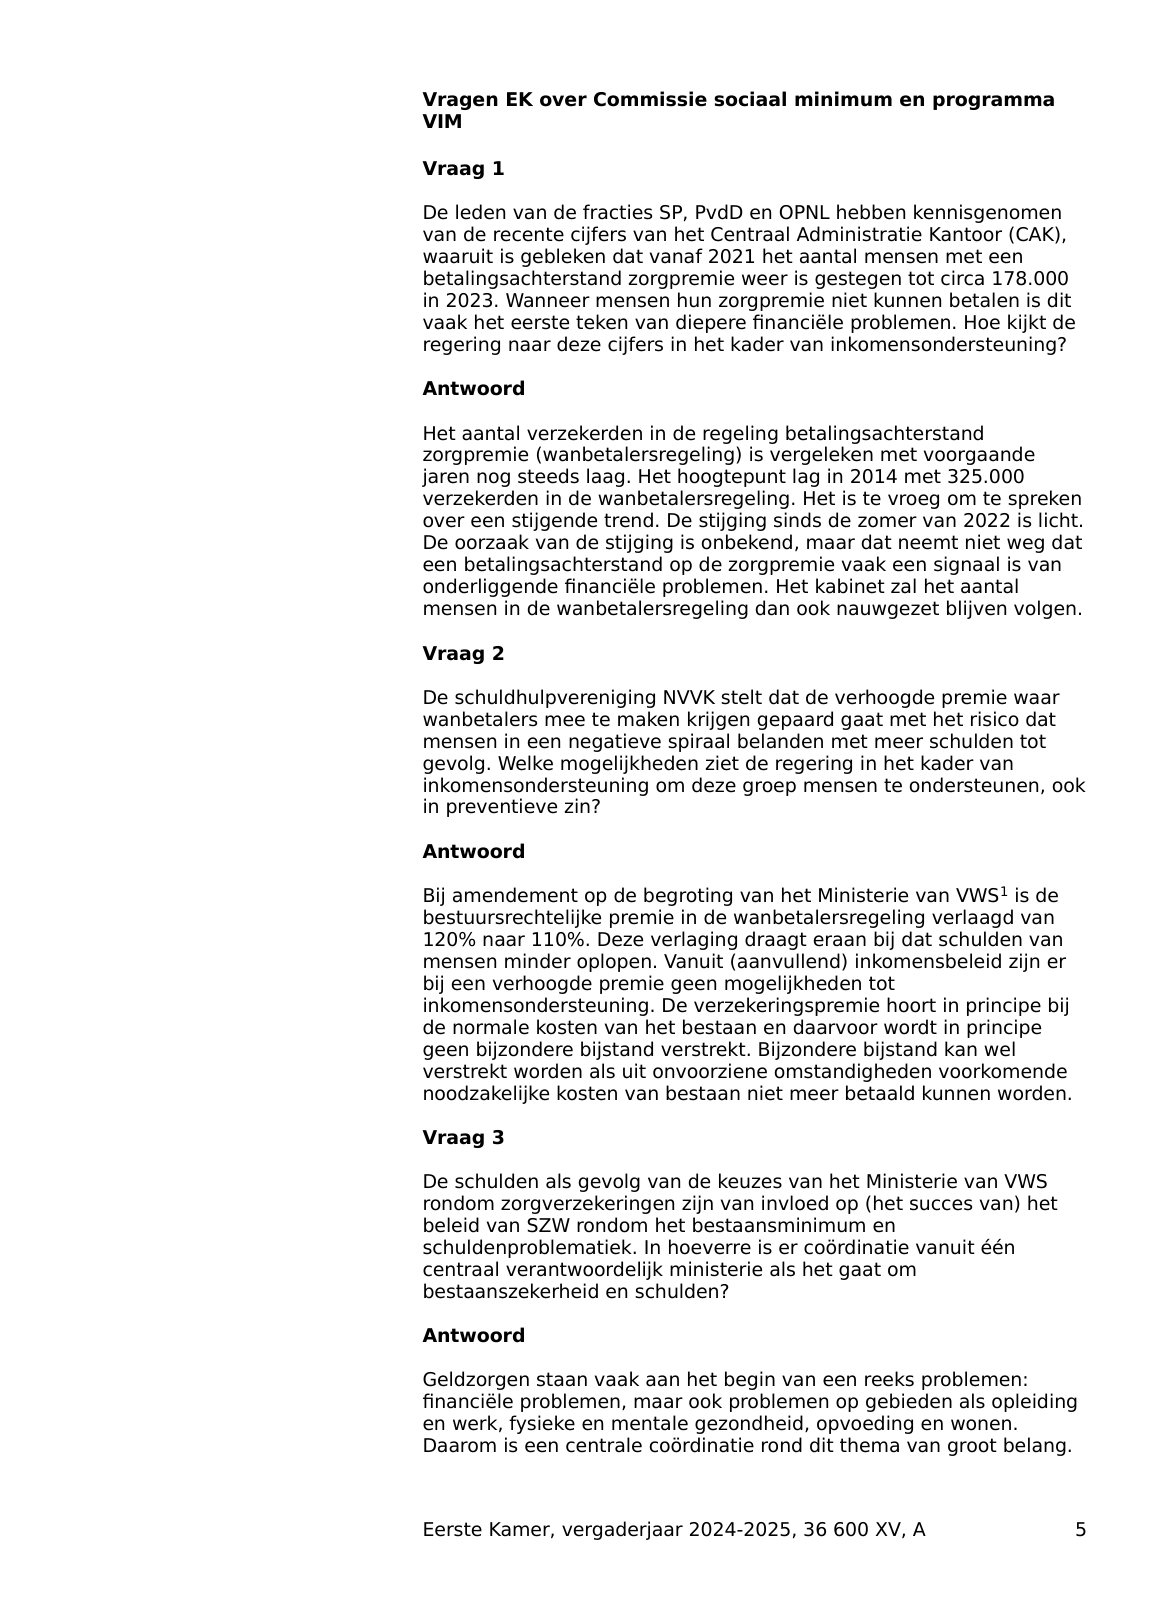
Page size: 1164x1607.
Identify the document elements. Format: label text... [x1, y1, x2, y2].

subtitle Vraag 1 [422, 158, 1087, 180]
subtitle Vragen EK over Commissie sociaal minimum en programma VIM [422, 89, 1087, 133]
text Bij amendement op de begroting van het Ministerie van VWS1 is de bestuursrechtelijke premie in de wanbetalersregeling verlaagd van 120% naar 110%. Deze verlaging draagt eraan bij dat schulden van mensen minder oplopen. Vanuit (aanvullend) inkomensbeleid zijn er bij een verhoogde premie geen mogelijkheden tot inkomensondersteuning. De verzekeringspremie hoort in principe bij de normale kosten van het bestaan en daarvoor wordt in principe geen bijzondere bijstand verstrekt. Bijzondere bijstand kan wel verstrekt worden als uit onvoorziene omstandigheden voorkomende noodzakelijke kosten van bestaan niet meer betaald kunnen worden. [422, 885, 1087, 1104]
subtitle Antwoord [422, 841, 1087, 863]
text De leden van de fracties SP, PvdD en OPNL hebben kennisgenomen van de recente cijfers van het Centraal Administratie Kantoor (CAK), waaruit is gebleken dat vanaf 2021 het aantal mensen met een betalingsachterstand zorgpremie weer is gestegen tot circa 178.000 in 2023. Wanneer mensen hun zorgpremie niet kunnen betalen is dit vaak het eerste teken van diepere financiële problemen. Hoe kijkt de regering naar deze cijfers in het kader van inkomensondersteuning? [422, 202, 1087, 356]
subtitle Vraag 3 [422, 1127, 1087, 1149]
subtitle Vraag 2 [422, 642, 1087, 664]
text Het aantal verzekerden in de regeling betalingsachterstand zorgpremie (wanbetalersregeling) is vergeleken met voorgaande jaren nog steeds laag. Het hoogtepunt lag in 2014 met 325.000 verzekerden in de wanbetalersregeling. Het is te vroeg om te spreken over een stijgende trend. De stijging sinds de zomer van 2022 is licht. De oorzaak van de stijging is onbekend, maar dat neemt niet weg dat een betalingsachterstand op de zorgpremie vaak een signaal is van onderliggende financiële problemen. Het kabinet zal het aantal mensen in de wanbetalersregeling dan ook nauwgezet blijven volgen. [422, 422, 1087, 620]
text Geldzorgen staan vaak aan het begin van een reeks problemen: financiële problemen, maar ook problemen op gebieden als opleiding en werk, fysieke en mentale gezondheid, opvoeding en wonen. Daarom is een centrale coördinatie rond dit thema van groot belang. [422, 1369, 1087, 1457]
text De schuldhulpvereniging NVVK stelt dat de verhoogde premie waar wanbetalers mee te maken krijgen gepaard gaat met het risico dat mensen in een negatieve spiraal belanden met meer schulden tot gevolg. Welke mogelijkheden ziet de regering in het kader van inkomensondersteuning om deze groep mensen te ondersteunen, ook in preventieve zin? [422, 687, 1087, 818]
subtitle Antwoord [422, 1325, 1087, 1347]
subtitle Antwoord [422, 378, 1087, 400]
text De schulden als gevolg van de keuzes van het Ministerie van VWS rondom zorgverzekeringen zijn van invloed op (het succes van) het beleid van SZW rondom het bestaansminimum en schuldenproblematiek. In hoeverre is er coördinatie vanuit één centraal verantwoordelijk ministerie als het gaat om bestaanszekerheid en schulden? [422, 1171, 1087, 1303]
